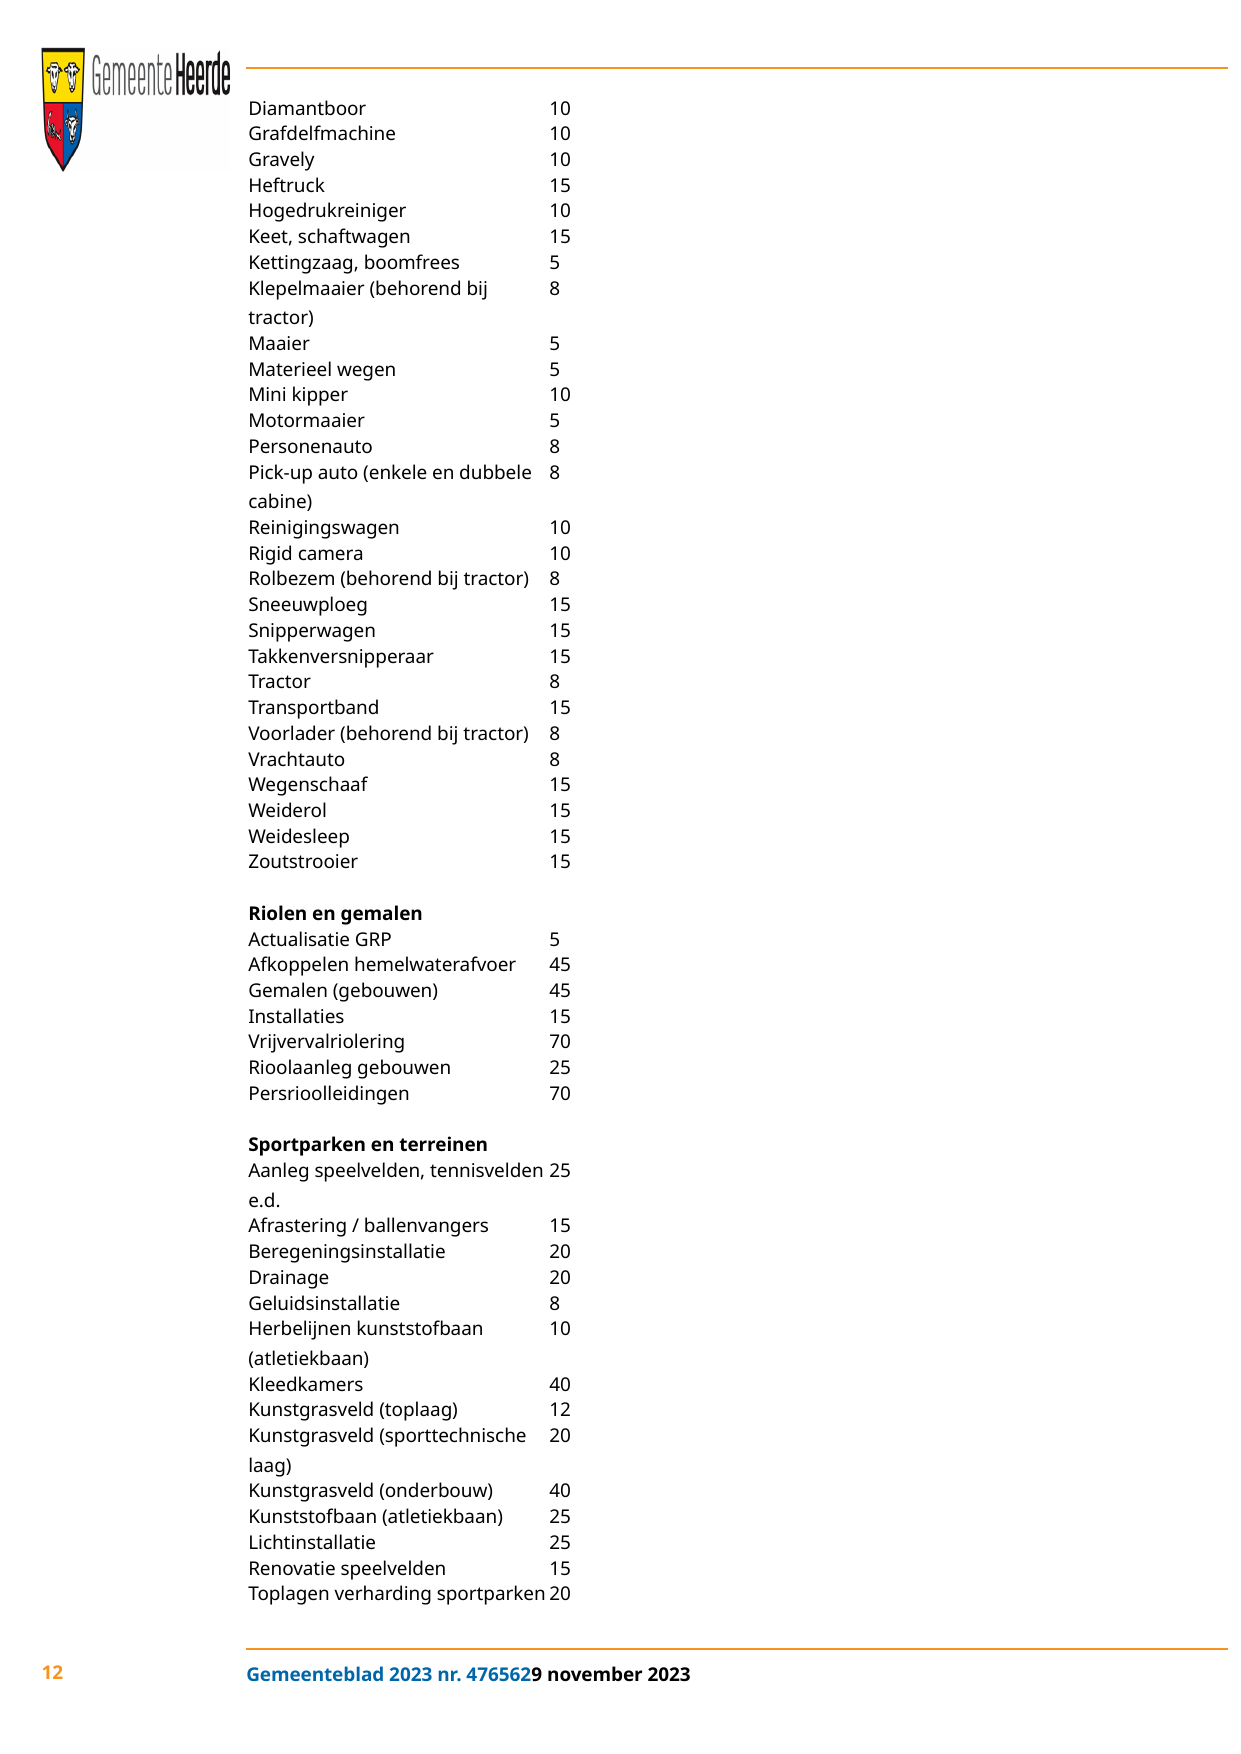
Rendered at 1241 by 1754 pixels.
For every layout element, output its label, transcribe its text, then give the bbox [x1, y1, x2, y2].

table_cell 20 [549, 1239, 1152, 1264]
table_cell [549, 1132, 1152, 1157]
table_cell 15 [549, 797, 1152, 823]
table_cell Maaier [248, 330, 549, 356]
table_cell 8 [549, 566, 1152, 591]
table_cell Heftruck [248, 172, 549, 198]
table_cell Keet, schaftwagen [248, 224, 549, 249]
table_cell Snipperwagen [248, 617, 549, 643]
table_cell Diamantboor [248, 95, 549, 121]
table_cell Kunstgrasveld (sporttechnische laag) [248, 1423, 549, 1478]
table_cell [248, 874, 549, 900]
table_cell Herbelijnen kunststofbaan (atletiekbaan) [248, 1316, 549, 1371]
table_cell Drainage [248, 1264, 549, 1290]
picture [41, 47, 231, 172]
table_cell 10 [549, 198, 1152, 223]
table_cell 15 [549, 849, 1152, 874]
table_cell 15 [549, 694, 1152, 720]
table_cell Klepelmaaier (behorend bij tractor) [248, 275, 549, 330]
table_cell 10 [549, 514, 1152, 540]
table_cell Zoutstrooier [248, 849, 549, 874]
table_cell 15 [549, 1555, 1152, 1581]
table_cell 70 [549, 1080, 1152, 1106]
table_cell Pick-up auto (enkele en dubbele cabine) [248, 459, 549, 514]
table_cell Sportparken en terreinen [248, 1132, 549, 1157]
table_cell 8 [549, 720, 1152, 746]
table_cell 8 [549, 459, 1152, 514]
table_cell Persrioolleidingen [248, 1080, 549, 1106]
table_cell 20 [549, 1264, 1152, 1290]
table_cell Grafdelfmachine [248, 121, 549, 146]
table_cell Takkenversnipperaar [248, 643, 549, 668]
table_cell 10 [549, 146, 1152, 172]
table_cell Weidesleep [248, 823, 549, 849]
table_cell 40 [549, 1371, 1152, 1397]
table_cell Kunstgrasveld (toplaag) [248, 1397, 549, 1422]
table_cell 15 [549, 617, 1152, 643]
table_cell Gemalen (gebouwen) [248, 977, 549, 1003]
table_cell 12 [549, 1397, 1152, 1422]
table_cell [248, 1106, 549, 1132]
table_cell 15 [549, 172, 1152, 198]
table_cell 10 [549, 95, 1152, 121]
table_cell 10 [549, 382, 1152, 407]
table_cell 45 [549, 977, 1152, 1003]
table_cell Weiderol [248, 797, 549, 823]
table_cell 10 [549, 1316, 1152, 1371]
table_cell Actualisatie GRP [248, 926, 549, 952]
table_cell 40 [549, 1478, 1152, 1503]
table_cell Vrijvervalriolering [248, 1029, 549, 1054]
table_cell 8 [549, 275, 1152, 330]
table_cell 5 [549, 926, 1152, 952]
table_cell 10 [549, 540, 1152, 566]
table_cell Motormaaier [248, 408, 549, 433]
table_cell 5 [549, 330, 1152, 356]
table_cell Hogedrukreiniger [248, 198, 549, 223]
table_cell 8 [549, 433, 1152, 459]
table_cell Rigid camera [248, 540, 549, 566]
table_cell 8 [549, 1290, 1152, 1316]
table_cell 25 [549, 1055, 1152, 1080]
table_cell 70 [549, 1029, 1152, 1054]
table_cell Sneeuwploeg [248, 591, 549, 617]
table_cell 15 [549, 643, 1152, 668]
table_cell Kunststofbaan (atletiekbaan) [248, 1504, 549, 1529]
table_cell 20 [549, 1581, 1152, 1606]
table_cell [549, 900, 1152, 926]
table_cell Reinigingswagen [248, 514, 549, 540]
table_cell 5 [549, 249, 1152, 275]
table_cell Geluidsinstallatie [248, 1290, 549, 1316]
table_cell Voorlader (behorend bij tractor) [248, 720, 549, 746]
table_cell Riolen en gemalen [248, 900, 549, 926]
table_cell Aanleg speelvelden, tennisvelden e.d. [248, 1158, 549, 1213]
table_cell 15 [549, 771, 1152, 797]
table_cell Gravely [248, 146, 549, 172]
table_cell 8 [549, 669, 1152, 694]
table_cell Vrachtauto [248, 746, 549, 771]
table_cell Wegenschaaf [248, 771, 549, 797]
table_cell 15 [549, 591, 1152, 617]
table_cell Beregeningsinstallatie [248, 1239, 549, 1264]
table_cell 5 [549, 356, 1152, 382]
table_cell 8 [549, 746, 1152, 771]
table_cell 25 [549, 1504, 1152, 1529]
table_cell 15 [549, 1213, 1152, 1238]
table_cell 15 [549, 823, 1152, 849]
table_cell Materieel wegen [248, 356, 549, 382]
table_cell Afrastering / ballenvangers [248, 1213, 549, 1238]
table_cell Kettingzaag, boomfrees [248, 249, 549, 275]
table_cell Installaties [248, 1003, 549, 1029]
table_cell Renovatie speelvelden [248, 1555, 549, 1581]
table_cell [549, 1106, 1152, 1132]
table_cell 15 [549, 1003, 1152, 1029]
table_cell 45 [549, 952, 1152, 977]
table_cell Rioolaanleg gebouwen [248, 1055, 549, 1080]
table_cell Kunstgrasveld (onderbouw) [248, 1478, 549, 1503]
table_cell Personenauto [248, 433, 549, 459]
table_cell Mini kipper [248, 382, 549, 407]
table_cell [549, 874, 1152, 900]
table_cell 25 [549, 1529, 1152, 1555]
table_cell 10 [549, 121, 1152, 146]
table_cell Kleedkamers [248, 1371, 549, 1397]
table_cell Afkoppelen hemelwaterafvoer [248, 952, 549, 977]
table_cell Tractor [248, 669, 549, 694]
table_cell Rolbezem (behorend bij tractor) [248, 566, 549, 591]
table_cell Lichtinstallatie [248, 1529, 549, 1555]
table_cell Transportband [248, 694, 549, 720]
table_cell 20 [549, 1423, 1152, 1478]
table_cell 5 [549, 408, 1152, 433]
table_cell Toplagen verharding sportparken [248, 1581, 549, 1606]
table_cell 15 [549, 224, 1152, 249]
table_cell 25 [549, 1158, 1152, 1213]
